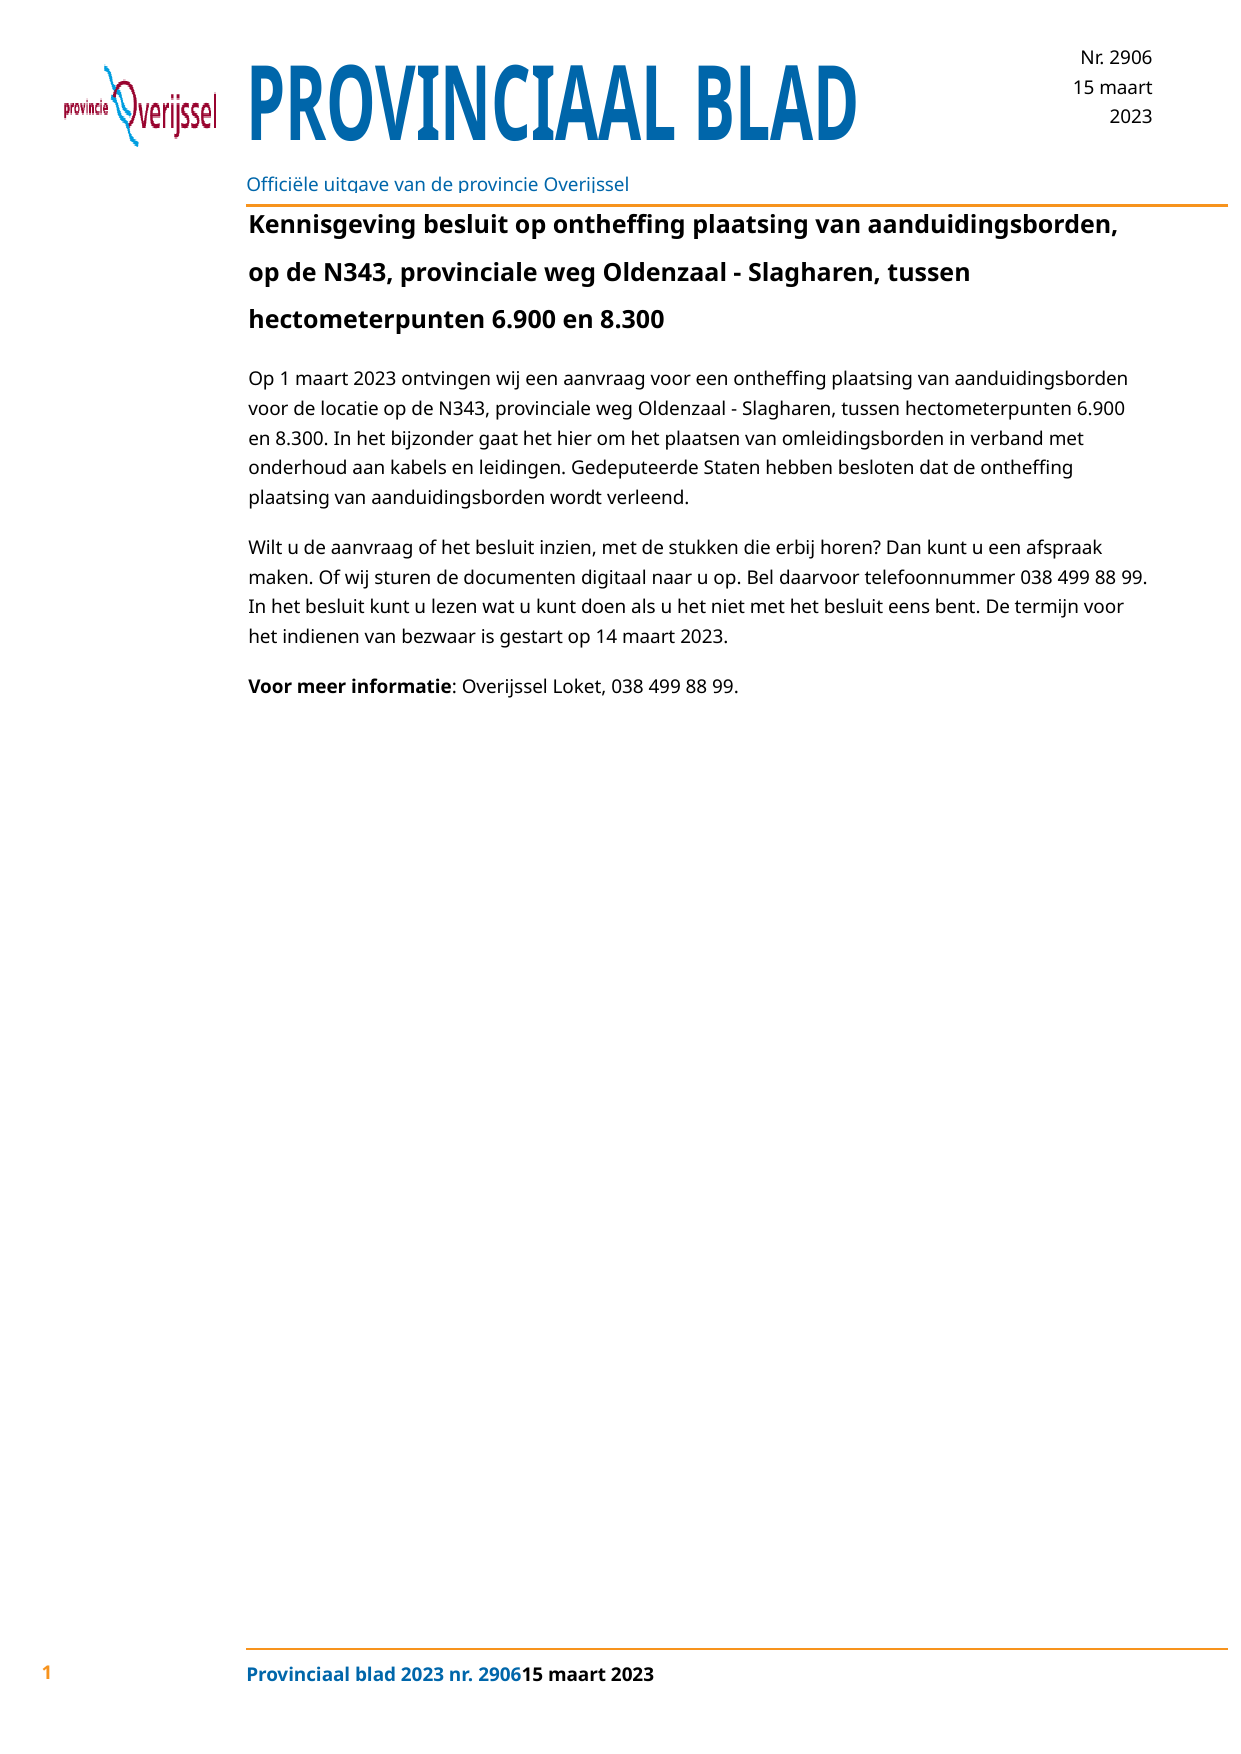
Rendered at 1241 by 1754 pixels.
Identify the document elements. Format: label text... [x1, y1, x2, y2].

text Op 1 maart 2023 ontvingen wij een aanvraag voor een ontheffing plaatsing van aanduidingsborden voor de locatie op de N343, provinciale weg Oldenzaal - Slagharen, tussen hectometerpunten 6.900 en 8.300. In het bijzonder gaat het hier om het plaatsen van omleidingsborden in verband met onderhoud aan kabels en leidingen. Gedeputeerde Staten hebben besloten dat de ontheffing plaatsing van aanduidingsborden wordt verleend. [248, 366, 1152, 509]
text Wilt u de aanvraag of het besluit inzien, met de stukken die erbij horen? Dan kunt u een afspraak maken. Of wij sturen de documenten digitaal naar u op. Bel daarvoor telefoonnummer 038 499 88 99. In het besluit kunt u lezen wat u kunt doen als u het niet met het besluit eens bent. De termijn voor het indienen van bezwaar is gestart op 14 maart 2023. [248, 534, 1152, 649]
text Kennisgeving besluit op ontheffing plaatsing van aanduidingsborden, op de N343, provinciale weg Oldenzaal - Slagharen, tussen hectometerpunten 6.900 en 8.300 [248, 207, 1152, 336]
picture [41, 47, 231, 172]
text Voor meer informatie: Overijssel Loket, 038 499 88 99. [248, 673, 1152, 699]
